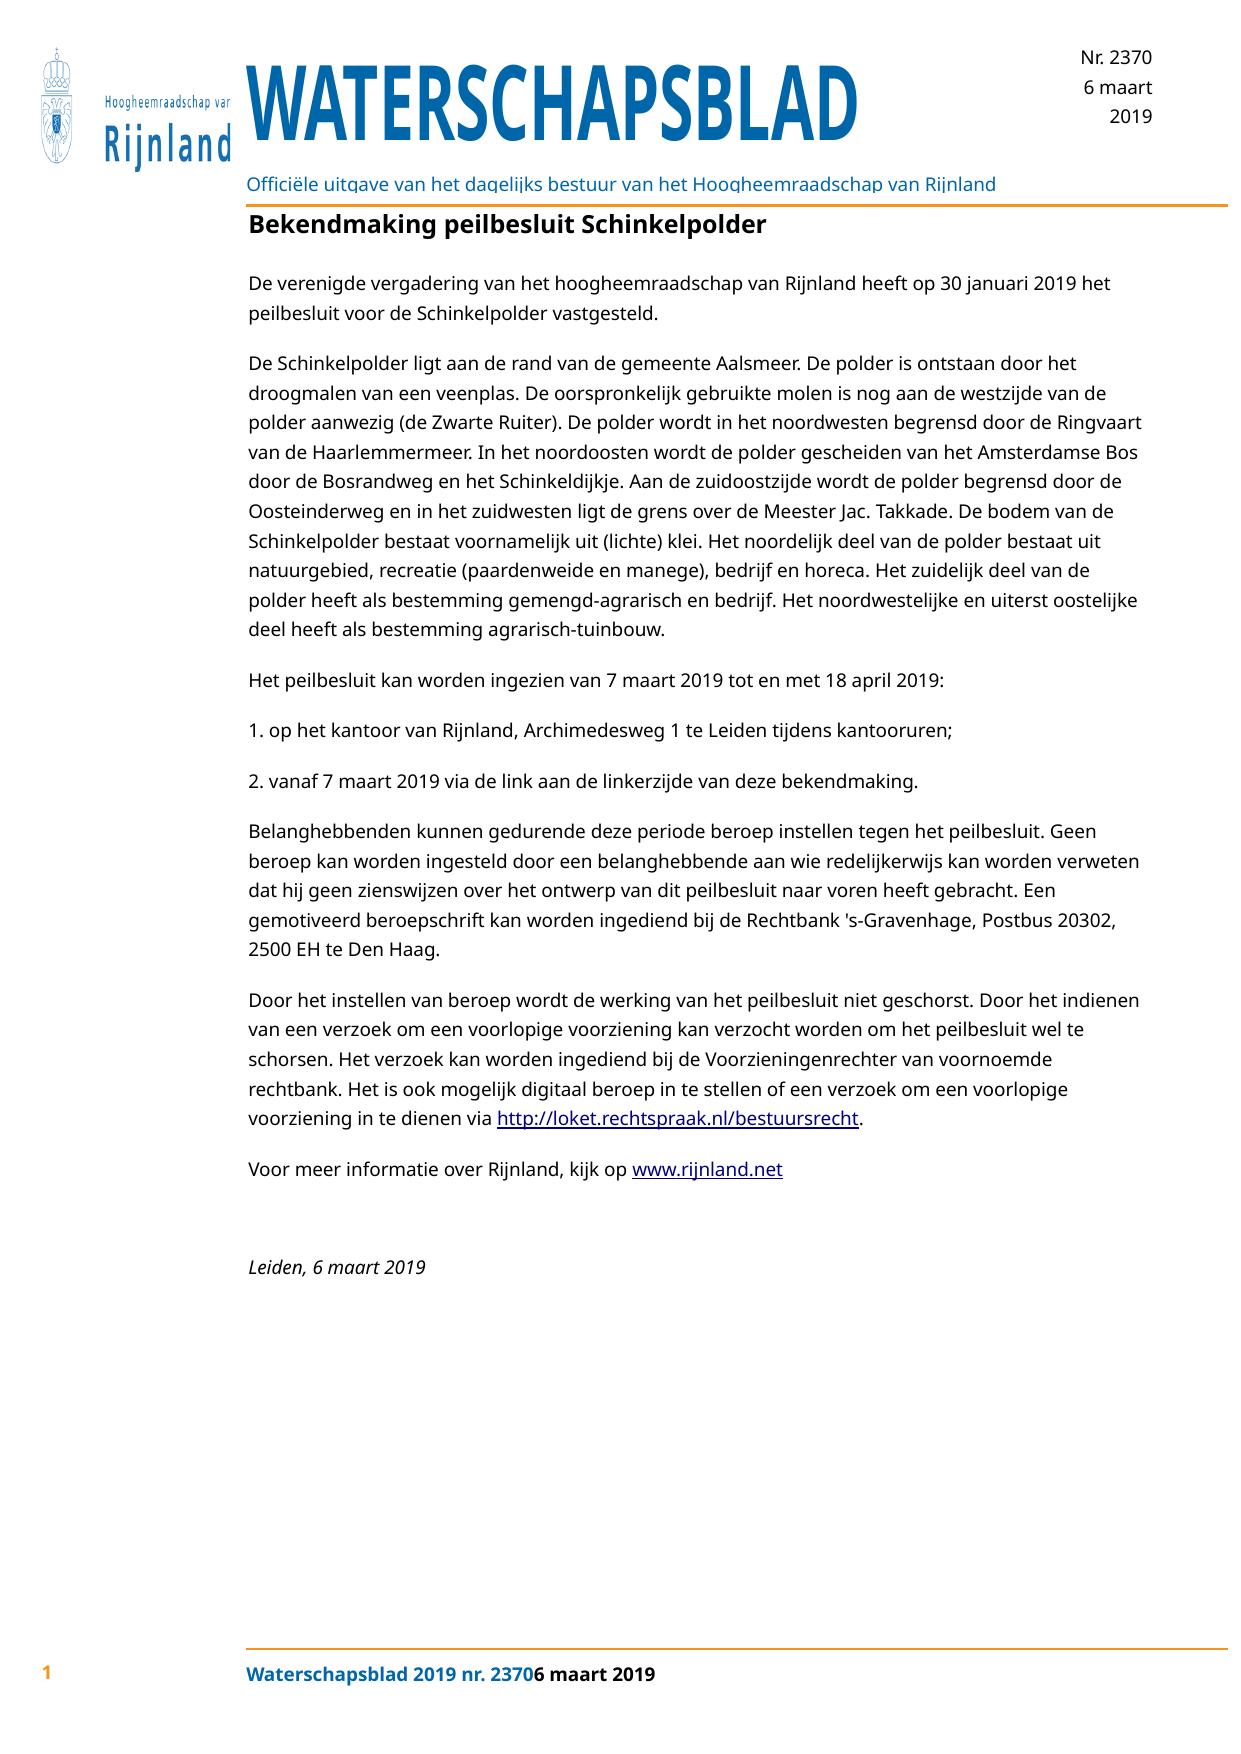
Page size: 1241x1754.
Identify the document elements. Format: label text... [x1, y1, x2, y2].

picture [41, 47, 231, 172]
text Leiden, 6 maart 2019 [248, 1254, 1152, 1280]
text Belanghebbenden kunnen gedurende deze periode beroep instellen tegen het peilbesluit. Geen beroep kan worden ingesteld door een belanghebbende aan wie redelijkerwijs kan worden verweten dat hij geen zienswijzen over het ontwerp van dit peilbesluit naar voren heeft gebracht. Een gemotiveerd beroepschrift kan worden ingediend bij de Rechtbank 's-Gravenhage, Postbus 20302, 2500 EH te Den Haag. [248, 818, 1152, 962]
text Voor meer informatie over Rijnland, kijk op www.rijnland.net [248, 1156, 1152, 1181]
text De verenigde vergadering van het hoogheemraadschap van Rijnland heeft op 30 januari 2019 het peilbesluit voor de Schinkelpolder vastgesteld. [248, 270, 1152, 326]
text 2. vanaf 7 maart 2019 via de link aan de linkerzijde van deze bekendmaking. [248, 768, 1152, 793]
text Bekendmaking peilbesluit Schinkelpolder [248, 207, 1152, 241]
text Het peilbesluit kan worden ingezien van 7 maart 2019 tot en met 18 april 2019: [248, 667, 1152, 693]
text 1. op het kantoor van Rijnland, Archimedesweg 1 te Leiden tijdens kantooruren; [248, 717, 1152, 743]
text Door het instellen van beroep wordt de werking van het peilbesluit niet geschorst. Door het indienen van een verzoek om een voorlopige voorziening kan verzocht worden om het peilbesluit wel te schorsen. Het verzoek kan worden ingediend bij de Voorzieningenrechter van voornoemde rechtbank. Het is ook mogelijk digitaal beroep in te stellen of een verzoek om een voorlopige voorziening in te dienen via http://loket.rechtspraak.nl/bestuursrecht. [248, 987, 1152, 1131]
text De Schinkelpolder ligt aan de rand van de gemeente Aalsmeer. De polder is ontstaan door het droogmalen van een veenplas. De oorspronkelijk gebruikte molen is nog aan de westzijde van de polder aanwezig (de Zwarte Ruiter). De polder wordt in het noordwesten begrensd door de Ringvaart van de Haarlemmermeer. In het noordoosten wordt de polder gescheiden van het Amsterdamse Bos door de Bosrandweg en het Schinkeldijkje. Aan de zuidoostzijde wordt de polder begrensd door de Oosteinderweg en in het zuidwesten ligt de grens over de Meester Jac. Takkade. De bodem van de Schinkelpolder bestaat voornamelijk uit (lichte) klei. Het noordelijk deel van de polder bestaat uit natuurgebied, recreatie (paardenweide en manege), bedrijf en horeca. Het zuidelijk deel van de polder heeft als bestemming gemengd-agrarisch en bedrijf. Het noordwestelijke en uiterst oostelijke deel heeft als bestemming agrarisch-tuinbouw. [248, 350, 1152, 642]
